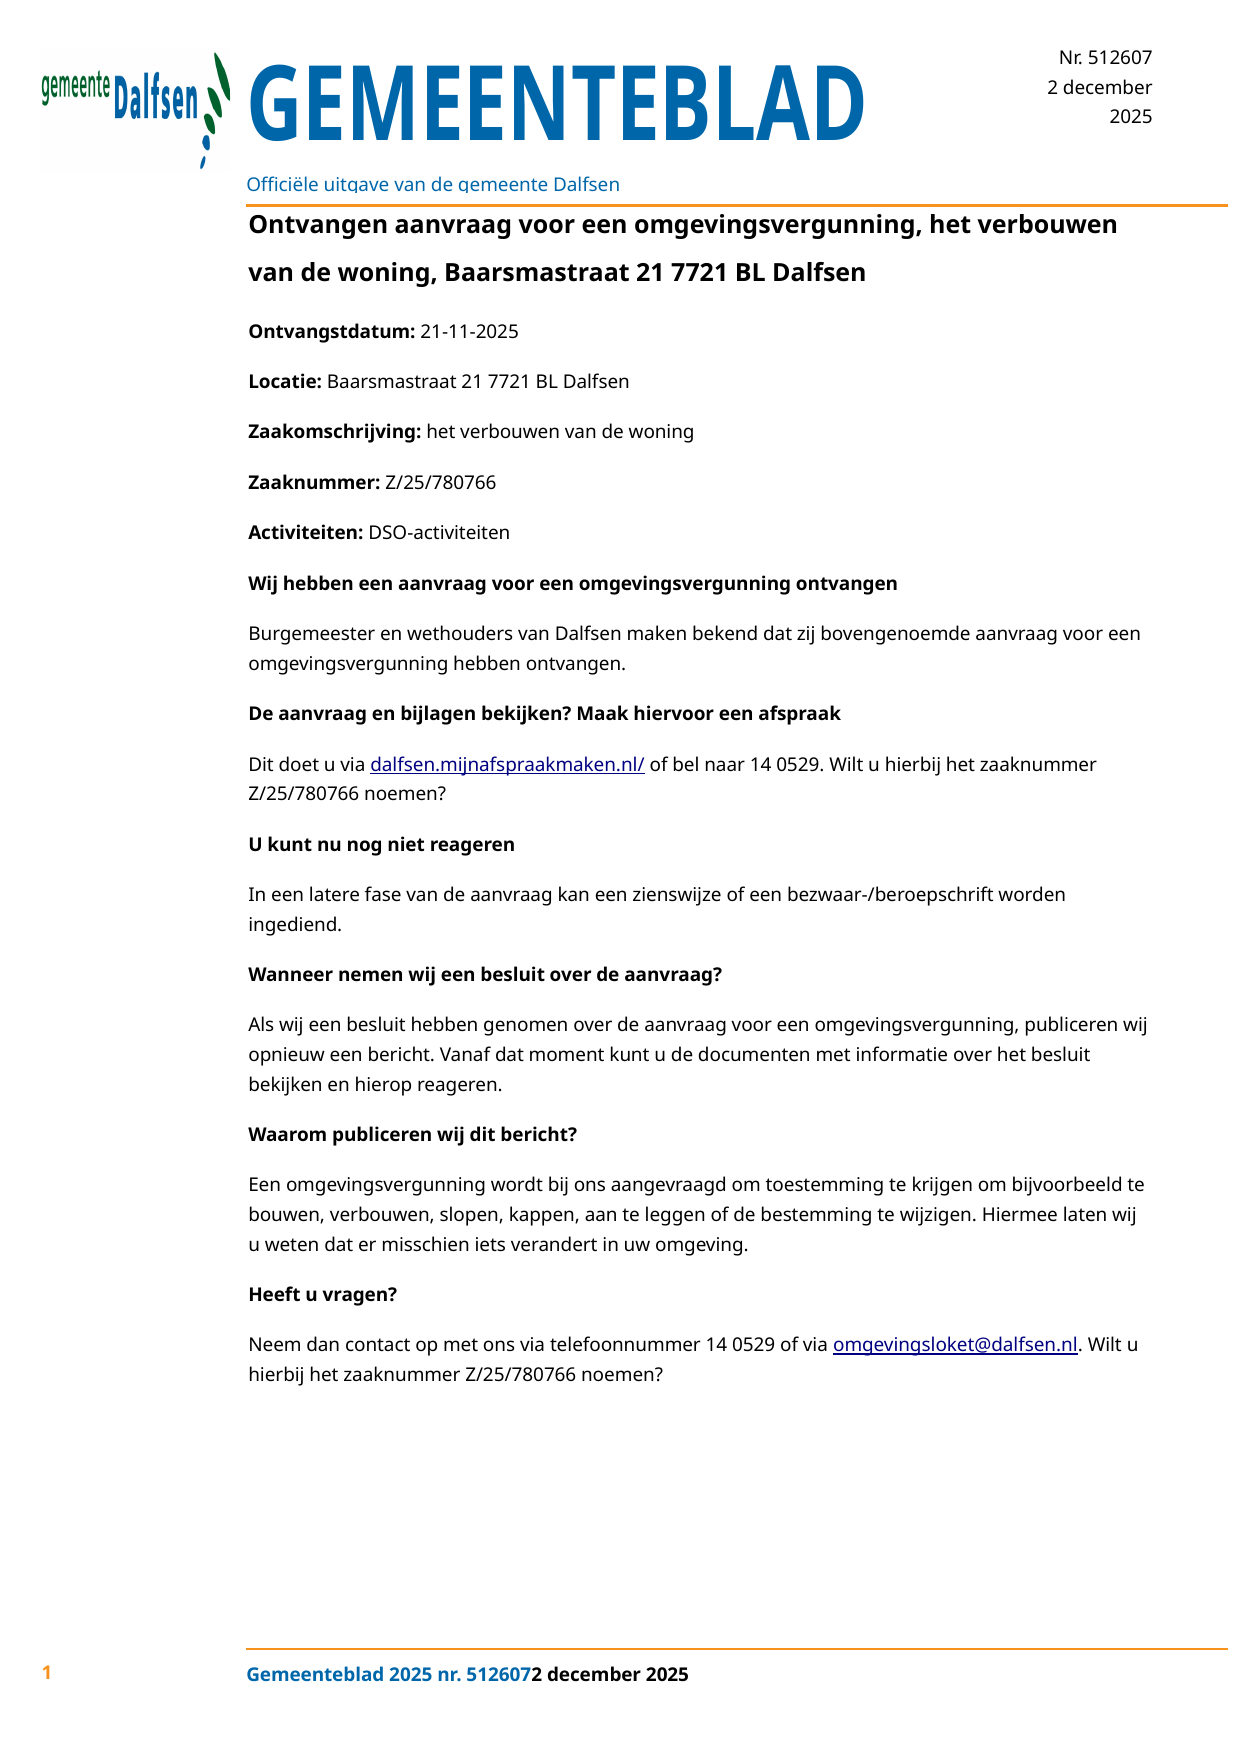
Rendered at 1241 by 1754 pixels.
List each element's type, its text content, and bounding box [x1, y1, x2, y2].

text Zaakomschrijving: het verbouwen van de woning [248, 419, 1152, 444]
text Ontvangstdatum: 21-11-2025 [248, 318, 1152, 344]
text Locatie: Baarsmastraat 21 7721 BL Dalfsen [248, 368, 1152, 394]
text Neem dan contact op met ons via telefoonnummer 14 0529 of via omgevingsloket@dalfsen.nl. Wilt u hierbij het zaaknummer Z/25/780766 noemen? [248, 1332, 1152, 1387]
text Zaaknummer: Z/25/780766 [248, 469, 1152, 495]
text Als wij een besluit hebben genomen over de aanvraag voor een omgevingsvergunning, publiceren wij opnieuw een bericht. Vanaf dat moment kunt u de documenten met informatie over het besluit bekijken en hierop reageren. [248, 1012, 1152, 1097]
text Een omgevingsvergunning wordt bij ons aangevraagd om toestemming te krijgen om bijvoorbeeld te bouwen, verbouwen, slopen, kappen, aan te leggen of de bestemming te wijzigen. Hiermee laten wij u weten dat er misschien iets verandert in uw omgeving. [248, 1172, 1152, 1257]
text Burgemeester en wethouders van Dalfsen maken bekend dat zij bovengenoemde aanvraag voor een omgevingsvergunning hebben ontvangen. [248, 620, 1152, 676]
picture [41, 47, 231, 172]
text De aanvraag en bijlagen bekijken? Maak hiervoor een afspraak [248, 700, 1152, 726]
text Wij hebben een aanvraag voor een omgevingsvergunning ontvangen [248, 570, 1152, 596]
text Heeft u vragen? [248, 1281, 1152, 1307]
text In een latere fase van de aanvraag kan een zienswijze of een bezwaar-/beroepschrift worden ingediend. [248, 881, 1152, 937]
text U kunt nu nog niet reageren [248, 831, 1152, 857]
text Activiteiten: DSO-activiteiten [248, 519, 1152, 545]
text Dit doet u via dalfsen.mijnafspraakmaken.nl/ of bel naar 14 0529. Wilt u hierbij het zaaknummer Z/25/780766 noemen? [248, 751, 1152, 806]
text Ontvangen aanvraag voor een omgevingsvergunning, het verbouwen van de woning, Baarsmastraat 21 7721 BL Dalfsen [248, 207, 1152, 288]
text Wanneer nemen wij een besluit over de aanvraag? [248, 961, 1152, 987]
text Waarom publiceren wij dit bericht? [248, 1121, 1152, 1147]
